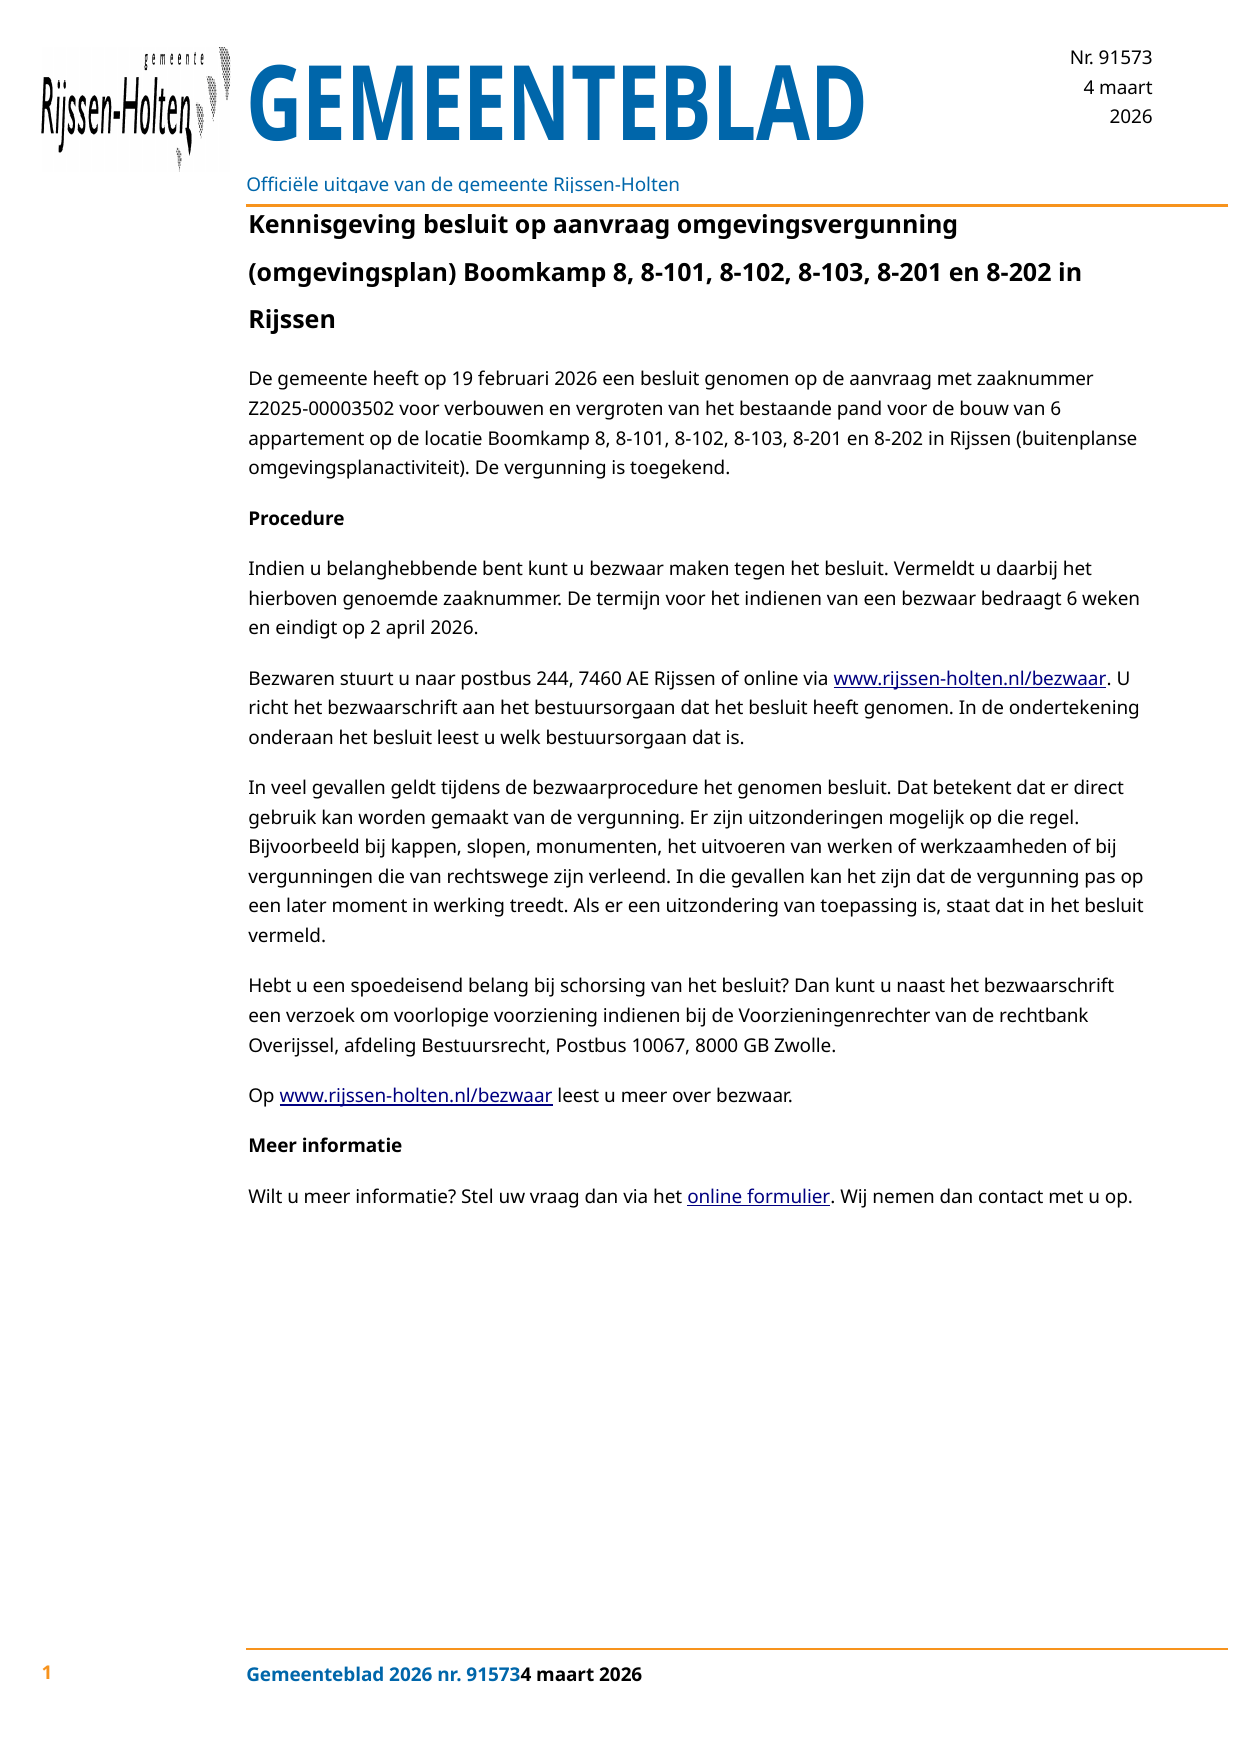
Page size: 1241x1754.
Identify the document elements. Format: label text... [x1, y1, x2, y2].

text Bezwaren stuurt u naar postbus 244, 7460 AE Rijssen of online via www.rijssen-holten.nl/bezwaar. U richt het bezwaarschrift aan het bestuursorgaan dat het besluit heeft genomen. In de ondertekening onderaan het besluit leest u welk bestuursorgaan dat is. [248, 665, 1152, 749]
text Hebt u een spoedeisend belang bij schorsing van het besluit? Dan kunt u naast het bezwaarschrift een verzoek om voorlopige voorziening indienen bij de Voorzieningenrechter van de rechtbank Overijssel, afdeling Bestuursrecht, Postbus 10067, 8000 GB Zwolle. [248, 973, 1152, 1057]
text In veel gevallen geldt tijdens de bezwaarprocedure het genomen besluit. Dat betekent dat er direct gebruik kan worden gemaakt van de vergunning. Er zijn uitzonderingen mogelijk op die regel. Bijvoorbeeld bij kappen, slopen, monumenten, het uitvoeren van werken of werkzaamheden of bij vergunningen die van rechtswege zijn verleend. In die gevallen kan het zijn dat de vergunning pas op een later moment in werking treedt. Als er een uitzondering van toepassing is, staat dat in het besluit vermeld. [248, 774, 1152, 948]
text Procedure [248, 505, 1152, 530]
text De gemeente heeft op 19 februari 2026 een besluit genomen op de aanvraag met zaaknummer Z2025-00003502 voor verbouwen en vergroten van het bestaande pand voor de bouw van 6 appartement op de locatie Boomkamp 8, 8-101, 8-102, 8-103, 8-201 en 8-202 in Rijssen (buitenplanse omgevingsplanactiviteit). De vergunning is toegekend. [248, 366, 1152, 480]
text Indien u belanghebbende bent kunt u bezwaar maken tegen het besluit. Vermeldt u daarbij het hierboven genoemde zaaknummer. De termijn voor het indienen van een bezwaar bedraagt 6 weken en eindigt op 2 april 2026. [248, 555, 1152, 640]
text Meer informatie [248, 1133, 1152, 1158]
text Wilt u meer informatie? Stel uw vraag dan via het online formulier. Wij nemen dan contact met u op. [248, 1183, 1152, 1209]
text Op www.rijssen-holten.nl/bezwaar leest u meer over bezwaar. [248, 1082, 1152, 1108]
picture [41, 47, 231, 172]
text Kennisgeving besluit op aanvraag omgevingsvergunning (omgevingsplan) Boomkamp 8, 8-101, 8-102, 8-103, 8-201 en 8-202 in Rijssen [248, 207, 1152, 336]
